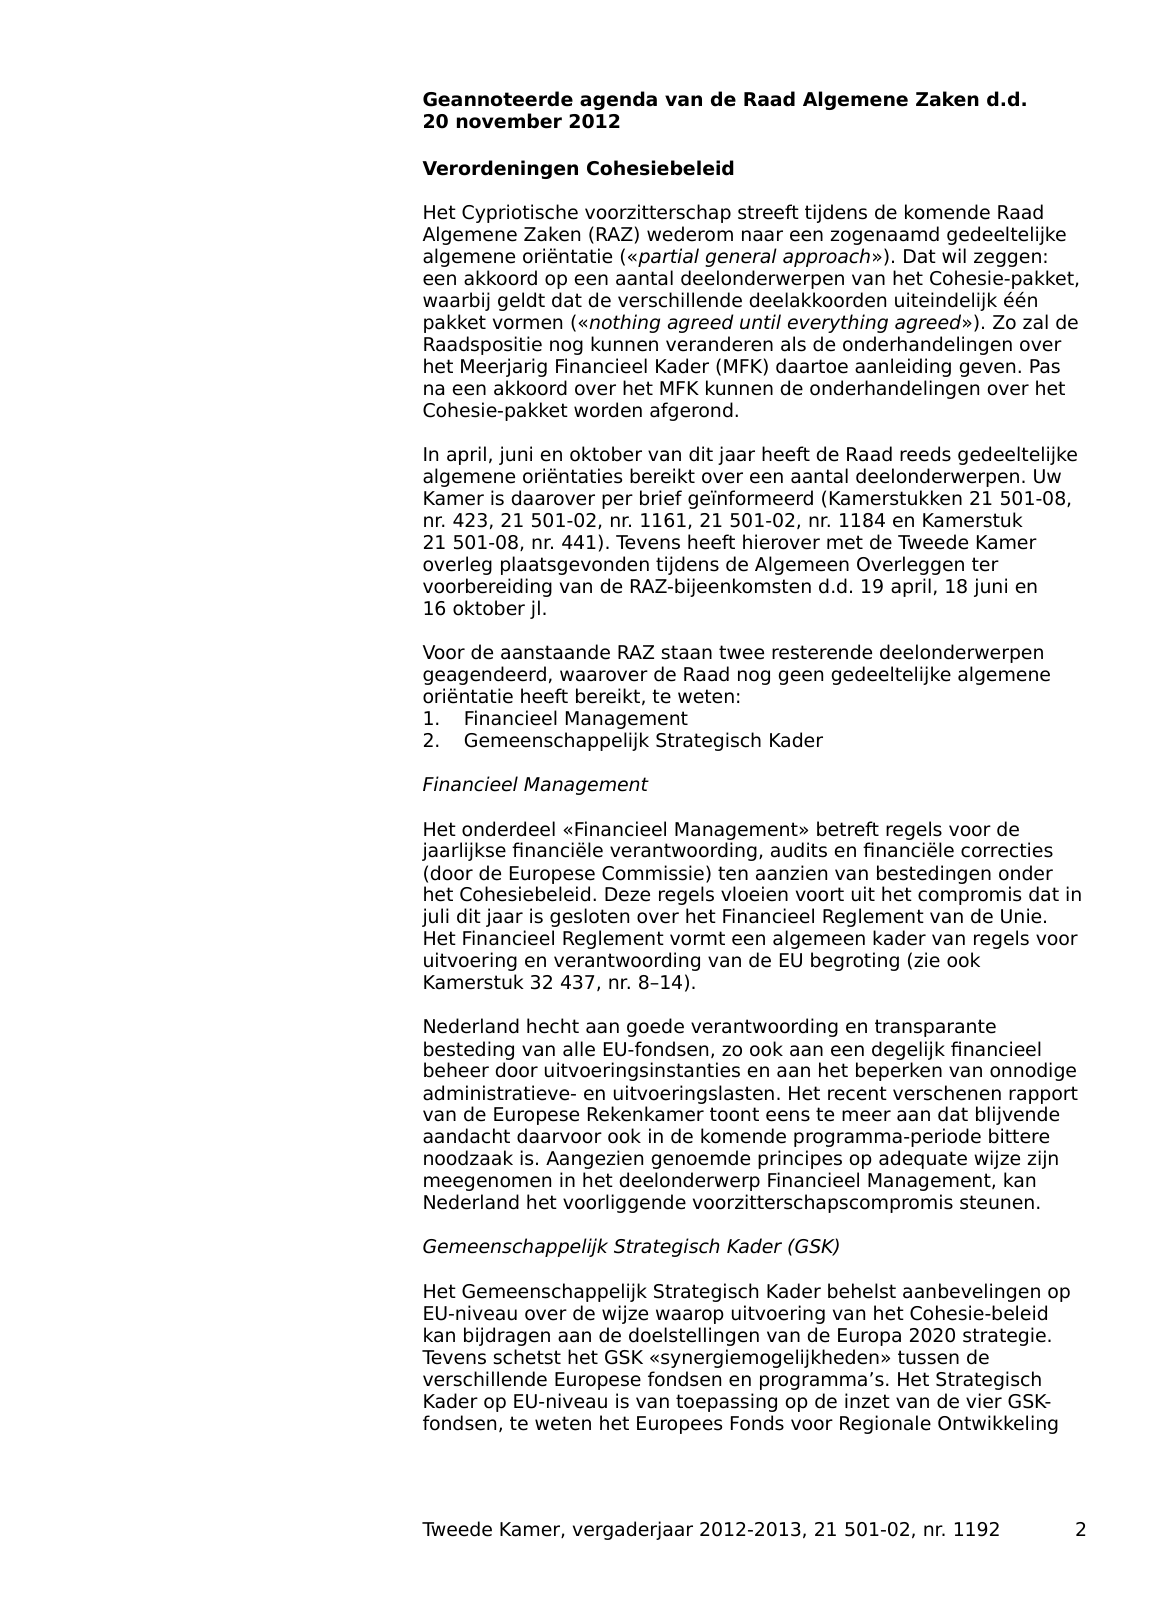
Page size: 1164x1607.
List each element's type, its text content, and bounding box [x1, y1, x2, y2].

text Nederland hecht aan goede verantwoording en transparante besteding van alle EU-fondsen, zo ook aan een degelijk financieel beheer door uitvoeringsinstanties en aan het beperken van onnodige administratieve- en uitvoeringslasten. Het recent verschenen rapport van de Europese Rekenkamer toont eens te meer aan dat blijvende aandacht daarvoor ook in de komende programma-periode bittere noodzaak is. Aangezien genoemde principes op adequate wijze zijn meegenomen in het deelonderwerp Financieel Management, kan Nederland het voorliggende voorzitterschapscompromis steunen. [422, 1016, 1087, 1214]
text Het Gemeenschappelijk Strategisch Kader behelst aanbevelingen op EU-niveau over de wijze waarop uitvoering van het Cohesie-beleid kan bijdragen aan de doelstellingen van de Europa 2020 strategie. Tevens schetst het GSK «synergiemogelijkheden» tussen de verschillende Europese fondsen en programma’s. Het Strategisch Kader op EU-niveau is van toepassing op de inzet van de vier GSK-fondsen, te weten het Europees Fonds voor Regionale Ontwikkeling [422, 1281, 1087, 1434]
text Het onderdeel «Financieel Management» betreft regels voor de jaarlijkse financiële verantwoording, audits en financiële correcties (door de Europese Commissie) ten aanzien van bestedingen onder het Cohesiebeleid. Deze regels vloeien voort uit het compromis dat in juli dit jaar is gesloten over het Financieel Reglement van de Unie. Het Financieel Reglement vormt een algemeen kader van regels voor uitvoering en verantwoording van de EU begroting (zie ook Kamerstuk 32 437, nr. 8–14). [422, 818, 1087, 994]
subtitle Gemeenschappelijk Strategisch Kader (GSK) [422, 1236, 1087, 1258]
text Voor de aanstaande RAZ staan twee resterende deelonderwerpen geagendeerd, waarover de Raad nog geen gedeeltelijke algemene oriëntatie heeft bereikt, te weten: [422, 642, 1087, 708]
text In april, juni en oktober van dit jaar heeft de Raad reeds gedeeltelijke algemene oriëntaties bereikt over een aantal deelonderwerpen. Uw Kamer is daarover per brief geïnformeerd (Kamerstukken 21 501-08, nr. 423, 21 501-02, nr. 1161, 21 501-02, nr. 1184 en Kamerstuk 21 501-08, nr. 441). Tevens heeft hierover met de Tweede Kamer overleg plaatsgevonden tijdens de Algemeen Overleggen ter voorbereiding van de RAZ-bijeenkomsten d.d. 19 april, 18 juni en 16 oktober jl. [422, 444, 1087, 620]
subtitle Geannoteerde agenda van de Raad Algemene Zaken d.d. 20 november 2012 [422, 89, 1087, 133]
subtitle Verordeningen Cohesiebeleid [422, 158, 1087, 180]
text Het Cypriotische voorzitterschap streeft tijdens de komende Raad Algemene Zaken (RAZ) wederom naar een zogenaamd gedeeltelijke algemene oriëntatie («partial general approach»). Dat wil zeggen: een akkoord op een aantal deelonderwerpen van het Cohesie-pakket, waarbij geldt dat de verschillende deelakkoorden uiteindelijk één pakket vormen («nothing agreed until everything agreed»). Zo zal de Raadspositie nog kunnen veranderen als de onderhandelingen over het Meerjarig Financieel Kader (MFK) daartoe aanleiding geven. Pas na een akkoord over het MFK kunnen de onderhandelingen over het Cohesie-pakket worden afgerond. [422, 202, 1087, 422]
subtitle Financieel Management [422, 774, 1087, 796]
text 1. Financieel Management [422, 708, 1087, 730]
text 2. Gemeenschappelijk Strategisch Kader [422, 730, 1087, 752]
